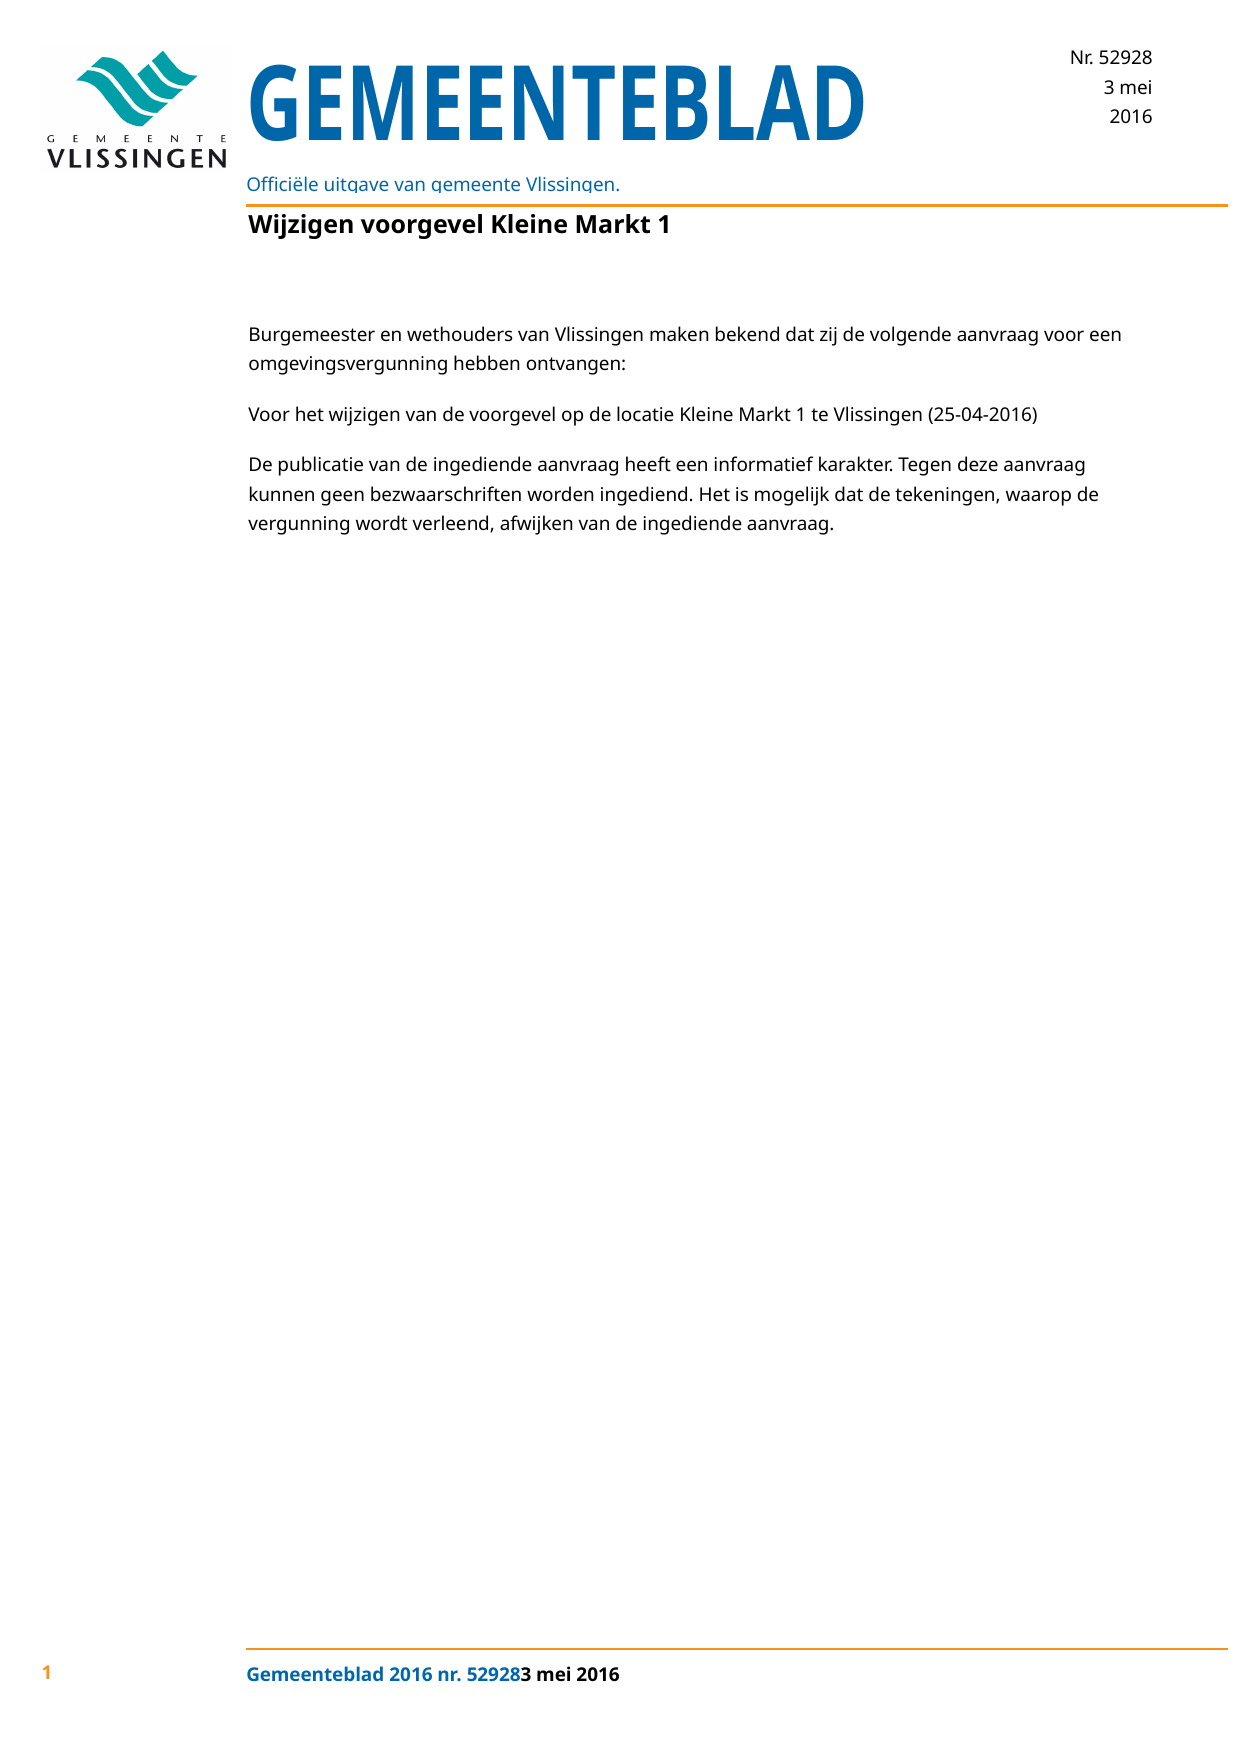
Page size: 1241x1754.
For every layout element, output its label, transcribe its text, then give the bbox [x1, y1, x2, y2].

text Voor het wijzigen van de voorgevel op de locatie Kleine Markt 1 te Vlissingen (25-04-2016) [248, 401, 1152, 426]
text De publicatie van de ingediende aanvraag heeft een informatief karakter. Tegen deze aanvraag kunnen geen bezwaarschriften worden ingediend. Het is mogelijk dat de tekeningen, waarop de vergunning wordt verleend, afwijken van de ingediende aanvraag. [248, 451, 1152, 536]
picture [41, 47, 231, 172]
text Burgemeester en wethouders van Vlissingen maken bekend dat zij de volgende aanvraag voor een omgevingsvergunning hebben ontvangen: [248, 321, 1152, 376]
text Wijzigen voorgevel Kleine Markt 1 [248, 207, 1152, 241]
